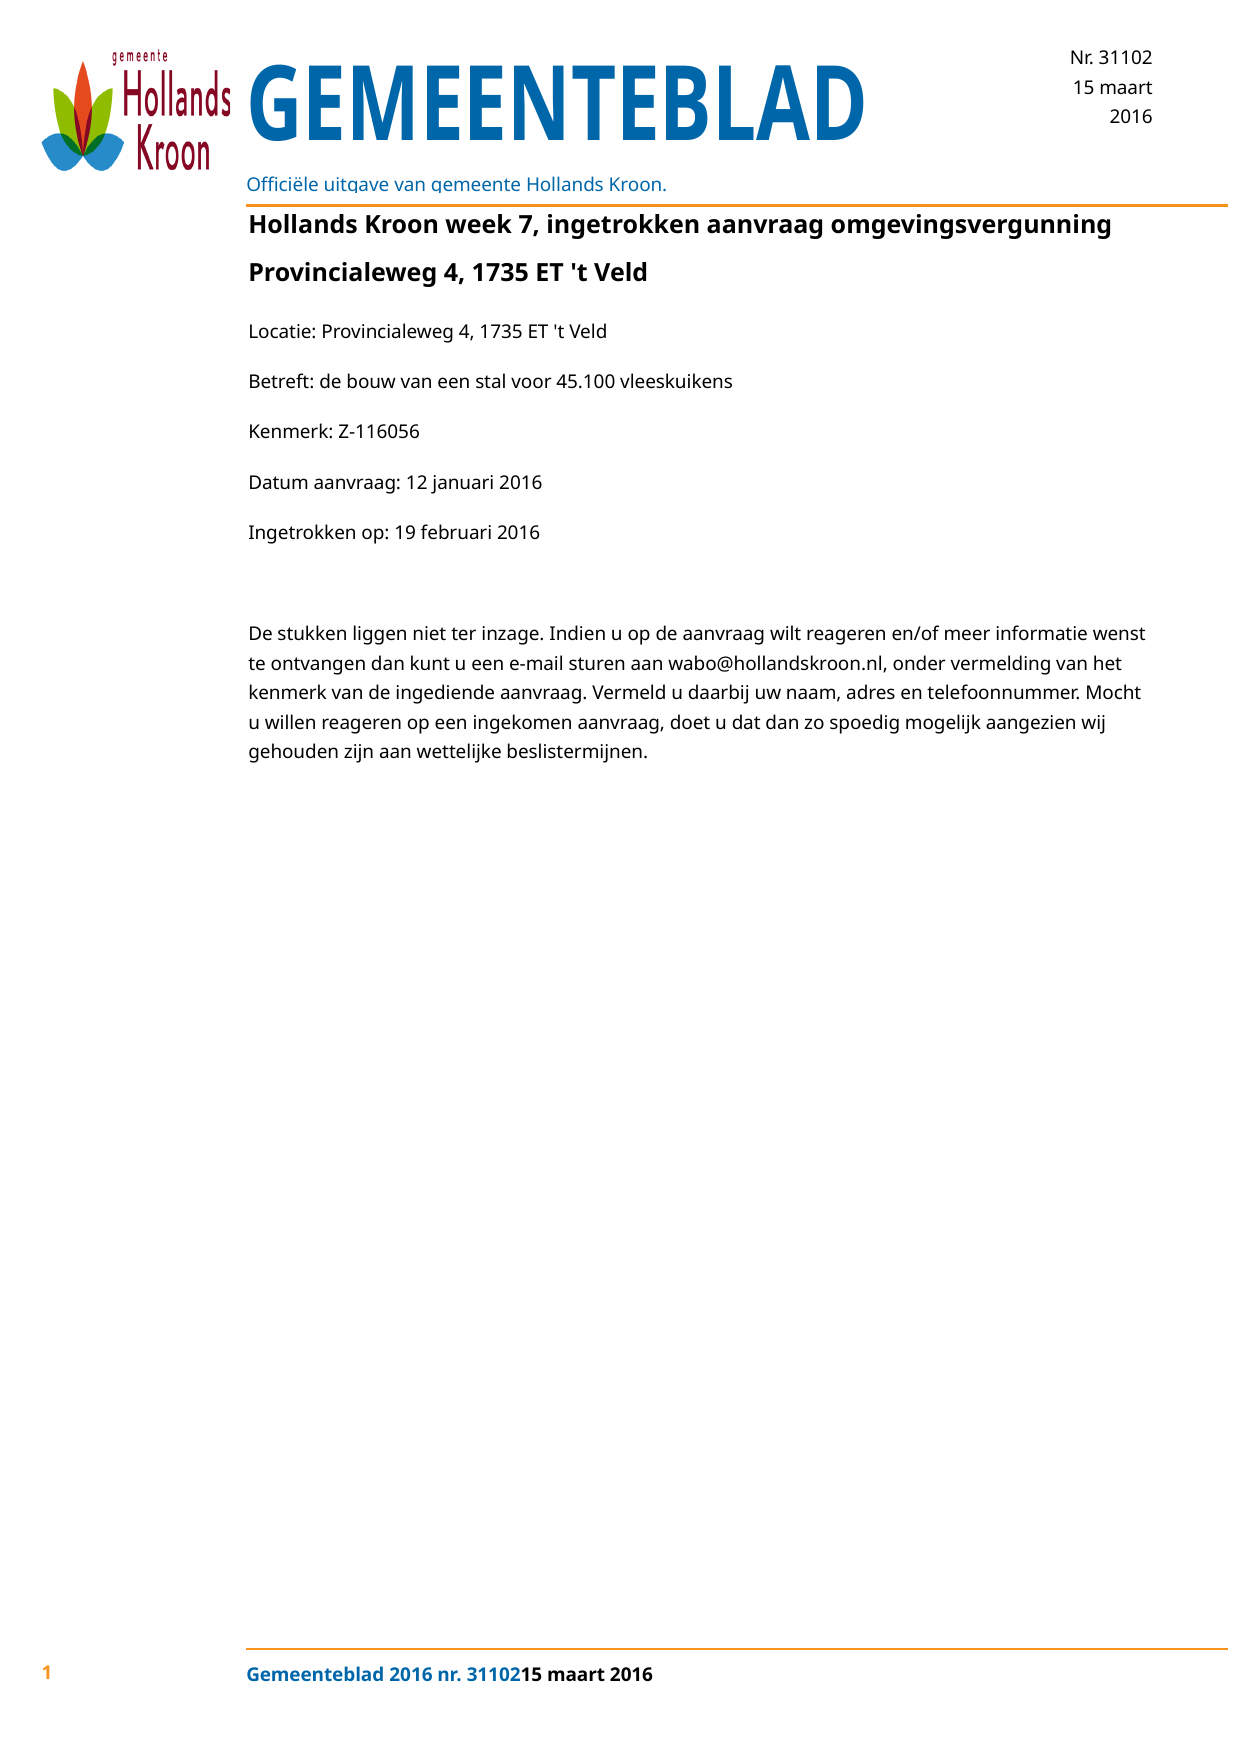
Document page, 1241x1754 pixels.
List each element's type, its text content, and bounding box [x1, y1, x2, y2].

text De stukken liggen niet ter inzage. Indien u op de aanvraag wilt reageren en/of meer informatie wenst te ontvangen dan kunt u een e-mail sturen aan wabo@hollandskroon.nl, onder vermelding van het kenmerk van de ingediende aanvraag. Vermeld u daarbij uw naam, adres en telefoonnummer. Mocht u willen reageren op een ingekomen aanvraag, doet u dat dan zo spoedig mogelijk aangezien wij gehouden zijn aan wettelijke beslistermijnen. [248, 620, 1152, 764]
text Locatie: Provincialeweg 4, 1735 ET 't Veld [248, 318, 1152, 344]
text Betreft: de bouw van een stal voor 45.100 vleeskuikens [248, 368, 1152, 394]
text Hollands Kroon week 7, ingetrokken aanvraag omgevingsvergunning Provincialeweg 4, 1735 ET 't Veld [248, 207, 1152, 288]
text Datum aanvraag: 12 januari 2016 [248, 469, 1152, 495]
picture [41, 47, 231, 172]
text Ingetrokken op: 19 februari 2016 [248, 519, 1152, 545]
text Kenmerk: Z-116056 [248, 419, 1152, 444]
